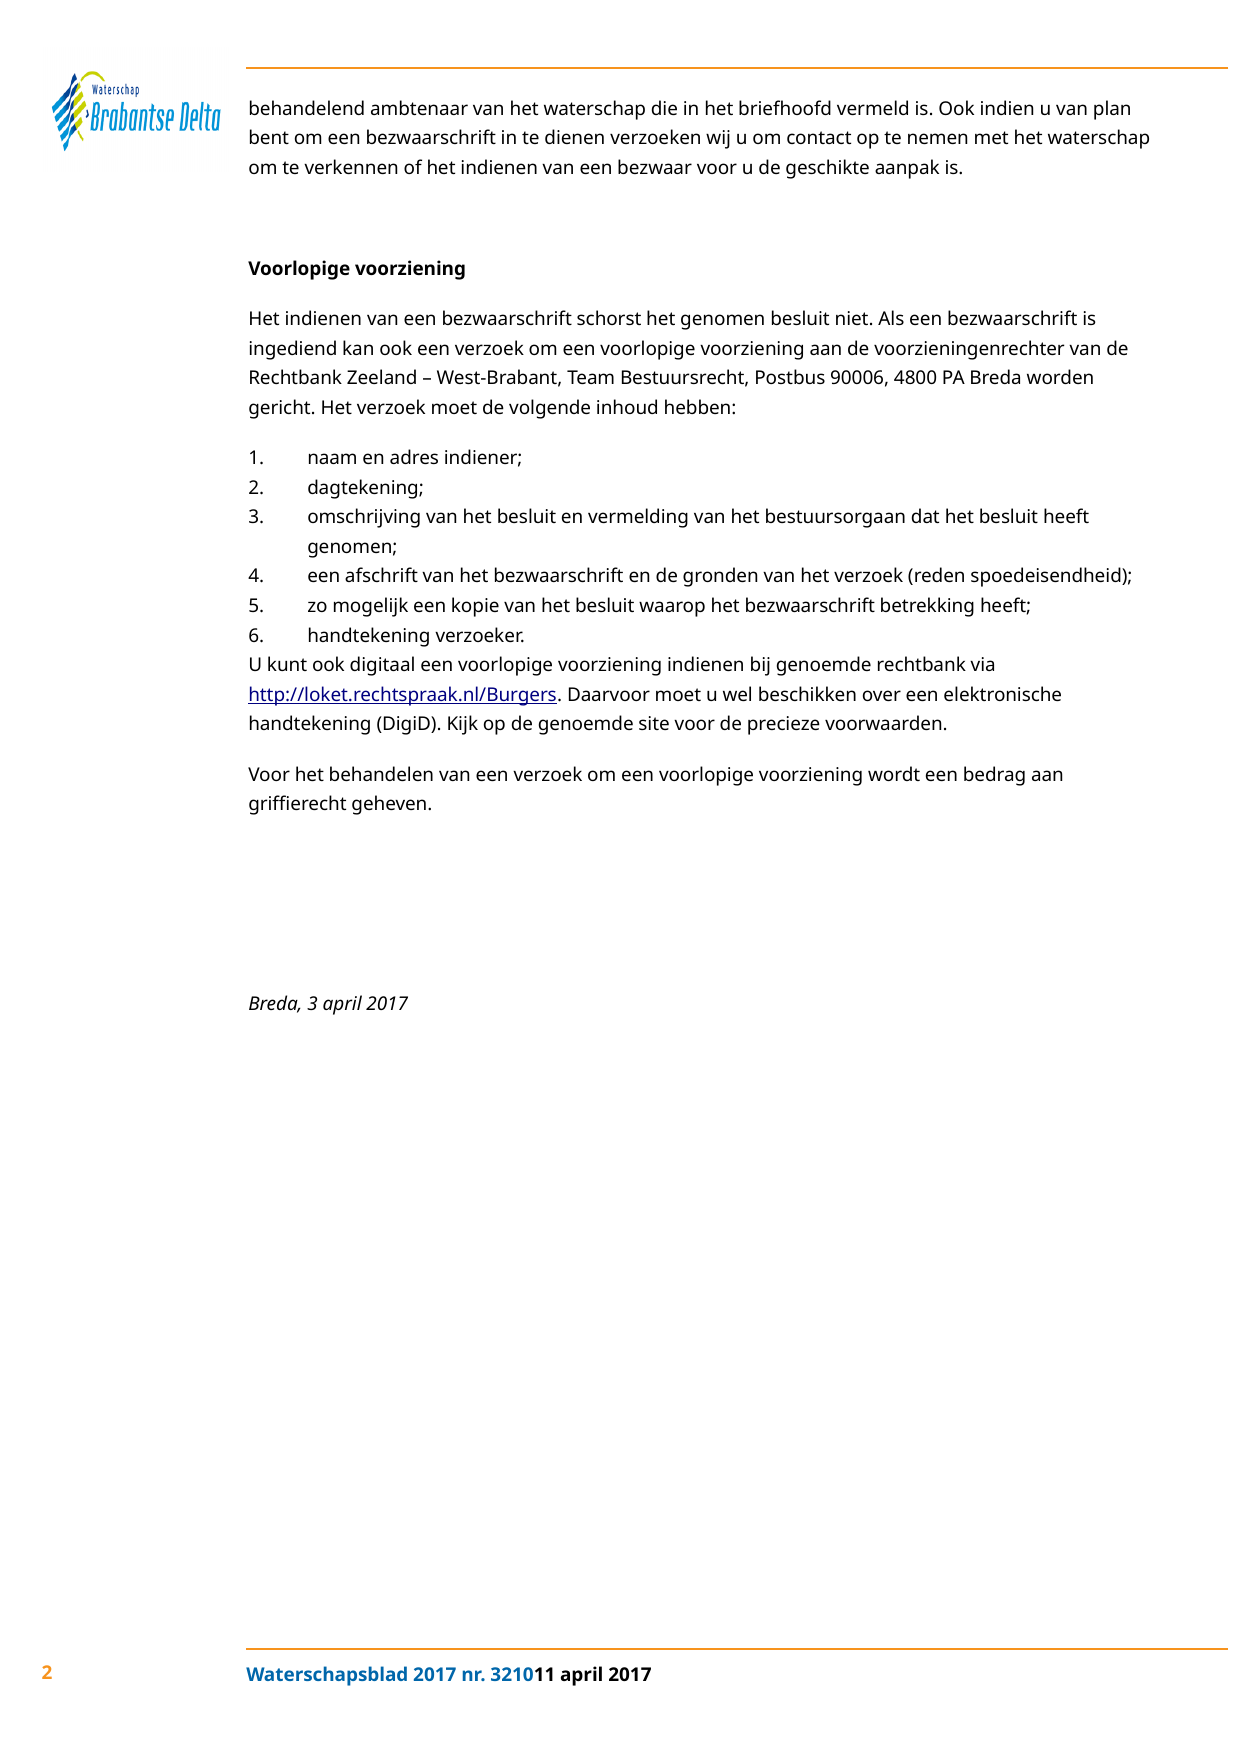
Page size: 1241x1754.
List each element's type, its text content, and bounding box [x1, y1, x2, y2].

text Het indienen van een bezwaarschrift schorst het genomen besluit niet. Als een bezwaarschrift is ingediend kan ook een verzoek om een voorlopige voorziening aan de voorzieningenrechter van de Rechtbank Zeeland – West-Brabant, Team Bestuursrecht, Postbus 90006, 4800 PA Breda worden gericht. Het verzoek moet de volgende inhoud hebben: [248, 305, 1152, 420]
text Voorlopige voorziening [248, 255, 1152, 281]
list een afschrift van het bezwaarschrift en de gronden van het verzoek (reden spoedeisendheid); [248, 563, 1152, 588]
list dagtekening; [248, 474, 1152, 500]
list zo mogelijk een kopie van het besluit waarop het bezwaarschrift betrekking heeft; [248, 592, 1152, 618]
list naam en adres indiener; [248, 444, 1152, 470]
text Breda, 3 april 2017 [248, 990, 1152, 1015]
list handtekening verzoeker. [248, 622, 1152, 648]
picture [41, 47, 231, 172]
text behandelend ambtenaar van het waterschap die in het briefhoofd vermeld is. Ook indien u van plan bent om een bezwaarschrift in te dienen verzoeken wij u om contact op te nemen met het waterschap om te verkennen of het indienen van een bezwaar voor u de geschikte aanpak is. [248, 95, 1152, 180]
list omschrijving van het besluit en vermelding van het bestuursorgaan dat het besluit heeft genomen; [248, 503, 1152, 559]
text Voor het behandelen van een verzoek om een voorlopige voorziening wordt een bedrag aan griffierecht geheven. [248, 761, 1152, 816]
text U kunt ook digitaal een voorlopige voorziening indienen bij genoemde rechtbank via http://loket.rechtspraak.nl/Burgers. Daarvoor moet u wel beschikken over een elektronische handtekening (DigiD). Kijk op de genoemde site voor de precieze voorwaarden. [248, 651, 1152, 736]
